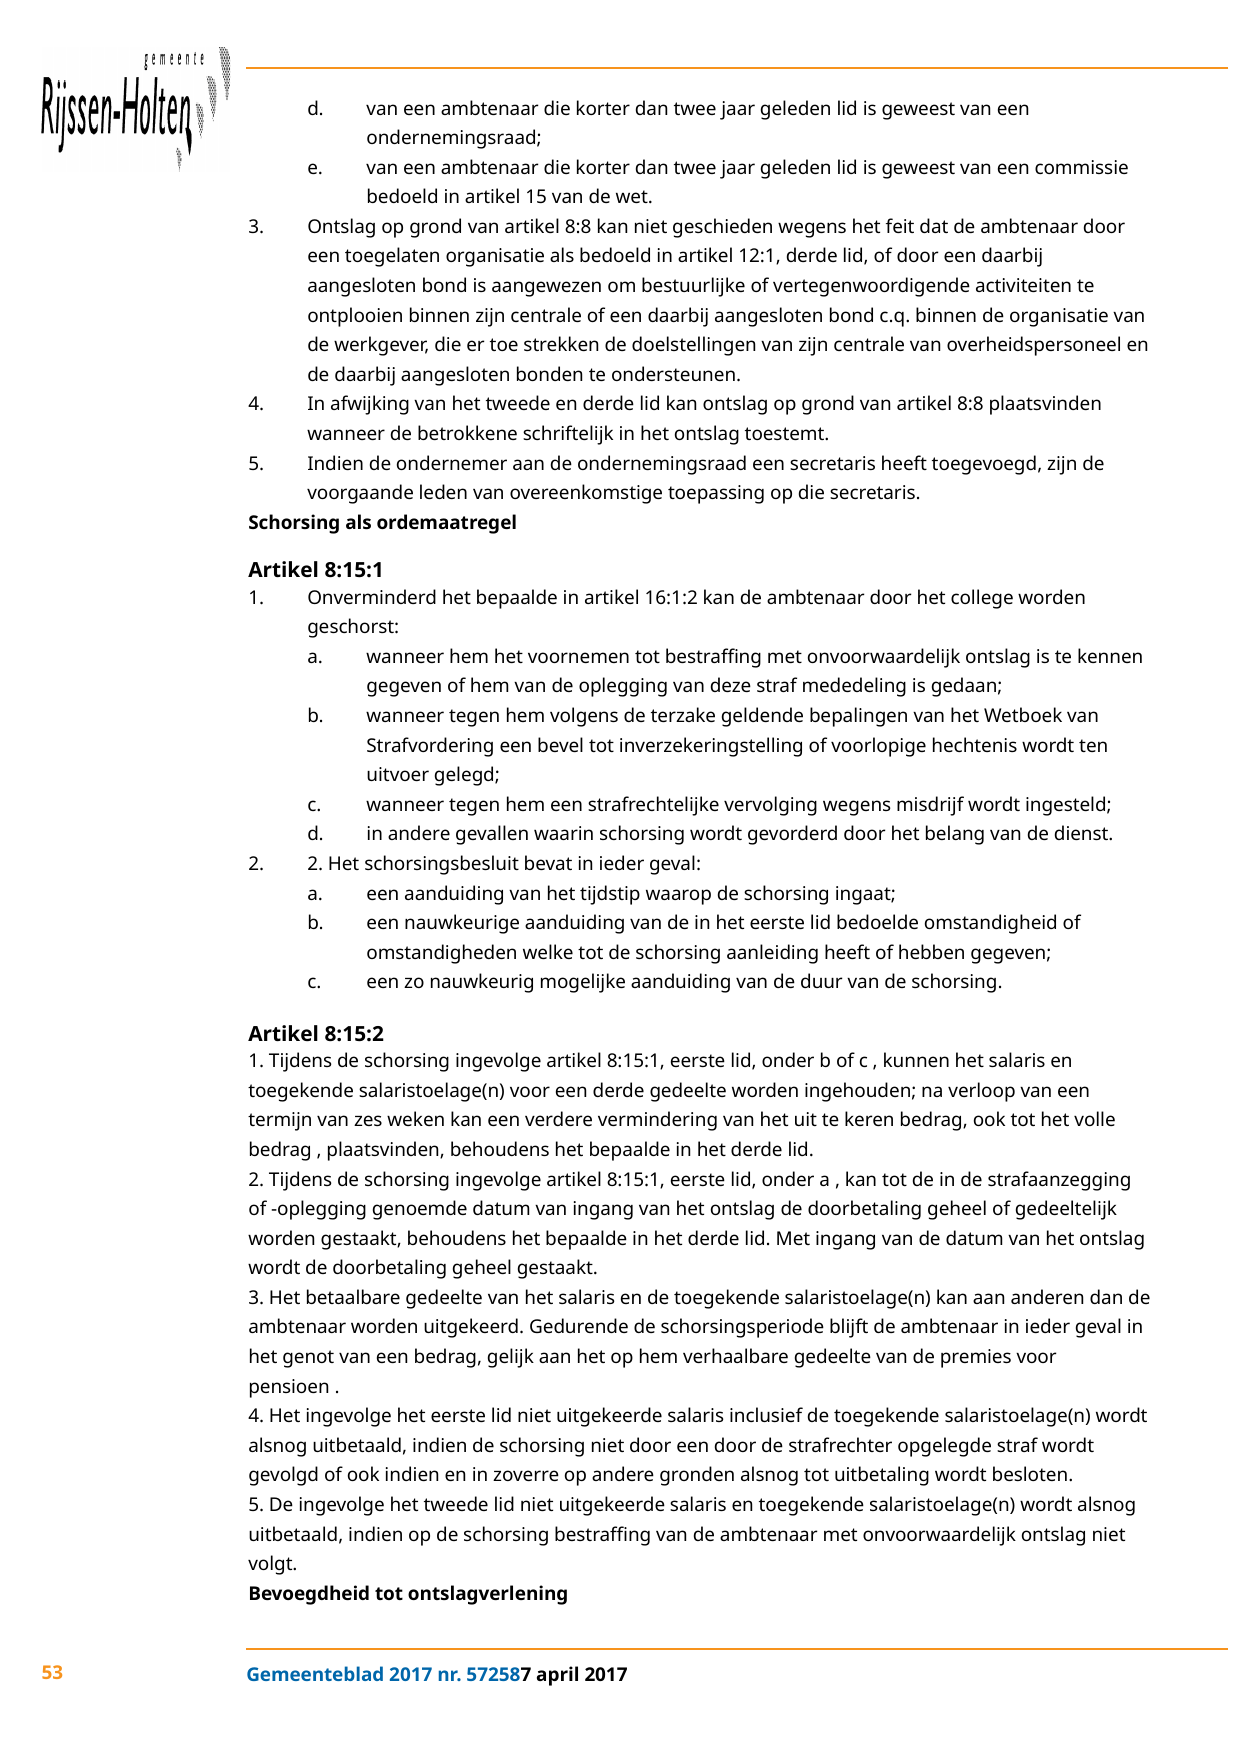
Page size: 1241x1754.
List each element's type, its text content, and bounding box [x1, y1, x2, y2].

list wanneer hem het voornemen tot bestraffing met onvoorwaardelijk ontslag is te kennen gegeven of hem van de oplegging van deze straf mededeling is gedaan; [307, 643, 1152, 698]
text Bevoegdheid tot ontslagverlening [248, 1580, 1152, 1606]
text Artikel 8:15:2 [248, 1019, 1152, 1047]
list een zo nauwkeurig mogelijke aanduiding van de duur van de schorsing. [307, 968, 1152, 994]
text Schorsing als ordemaatregel [248, 509, 1152, 535]
list van een ambtenaar die korter dan twee jaar geleden lid is geweest van een ondernemingsraad; [307, 95, 1152, 150]
text 3. Het betaalbare gedeelte van het salaris en de toegekende salaristoelage(n) kan aan anderen dan de ambtenaar worden uitgekeerd. Gedurende de schorsingsperiode blijft de ambtenaar in ieder geval in het genot van een bedrag, gelijk aan het op hem verhaalbare gedeelte van de premies voor pensioen . [248, 1284, 1152, 1398]
text 5. De ingevolge het tweede lid niet uitgekeerde salaris en toegekende salaristoelage(n) wordt alsnog uitbetaald, indien op de schorsing bestraffing van de ambtenaar met onvoorwaardelijk ontslag niet volgt. [248, 1491, 1152, 1576]
picture [41, 47, 231, 172]
list Onverminderd het bepaalde in artikel 16:1:2 kan de ambtenaar door het college worden geschorst: [248, 584, 1152, 639]
list 2. Het schorsingsbesluit bevat in ieder geval: [248, 850, 1152, 876]
list Indien de ondernemer aan de ondernemingsraad een secretaris heeft toegevoegd, zijn de voorgaande leden van overeenkomstige toepassing op die secretaris. [248, 450, 1152, 505]
list in andere gevallen waarin schorsing wordt gevorderd door het belang van de dienst. [307, 821, 1152, 846]
list wanneer tegen hem volgens de terzake geldende bepalingen van het Wetboek van Strafvordering een bevel tot inverzekeringstelling of voorlopige hechtenis wordt ten uitvoer gelegd; [307, 702, 1152, 787]
text 2. Tijdens de schorsing ingevolge artikel 8:15:1, eerste lid, onder a , kan tot de in de strafaanzegging of -oplegging genoemde datum van ingang van het ontslag de doorbetaling geheel of gedeeltelijk worden gestaakt, behoudens het bepaalde in het derde lid. Met ingang van de datum van het ontslag wordt de doorbetaling geheel gestaakt. [248, 1166, 1152, 1280]
text 1. Tijdens de schorsing ingevolge artikel 8:15:1, eerste lid, onder b of c , kunnen het salaris en toegekende salaristoelage(n) voor een derde gedeelte worden ingehouden; na verloop van een termijn van zes weken kan een verdere vermindering van het uit te keren bedrag, ook tot het volle bedrag , plaatsvinden, behoudens het bepaalde in het derde lid. [248, 1047, 1152, 1162]
list wanneer tegen hem een strafrechtelijke vervolging wegens misdrijf wordt ingesteld; [307, 791, 1152, 817]
list een aanduiding van het tijdstip waarop de schorsing ingaat; [307, 880, 1152, 906]
list Ontslag op grond van artikel 8:8 kan niet geschieden wegens het feit dat de ambtenaar door een toegelaten organisatie als bedoeld in artikel 12:1, derde lid, of door een daarbij aangesloten bond is aangewezen om bestuurlijke of vertegenwoordigende activiteiten te ontplooien binnen zijn centrale of een daarbij aangesloten bond c.q. binnen de organisatie van de werkgever, die er toe strekken de doelstellingen van zijn centrale van overheidspersoneel en de daarbij aangesloten bonden te ondersteunen. [248, 213, 1152, 387]
list een nauwkeurige aanduiding van de in het eerste lid bedoelde omstandigheid of omstandigheden welke tot de schorsing aanleiding heeft of hebben gegeven; [307, 909, 1152, 965]
text 4. Het ingevolge het eerste lid niet uitgekeerde salaris inclusief de toegekende salaristoelage(n) wordt alsnog uitbetaald, indien de schorsing niet door een door de strafrechter opgelegde straf wordt gevolgd of ook indien en in zoverre op andere gronden alsnog tot uitbetaling wordt besloten. [248, 1402, 1152, 1487]
list In afwijking van het tweede en derde lid kan ontslag op grond van artikel 8:8 plaatsvinden wanneer de betrokkene schriftelijk in het ontslag toestemt. [248, 391, 1152, 446]
text Artikel 8:15:1 [248, 556, 1152, 584]
list van een ambtenaar die korter dan twee jaar geleden lid is geweest van een commissie bedoeld in artikel 15 van de wet. [307, 154, 1152, 209]
